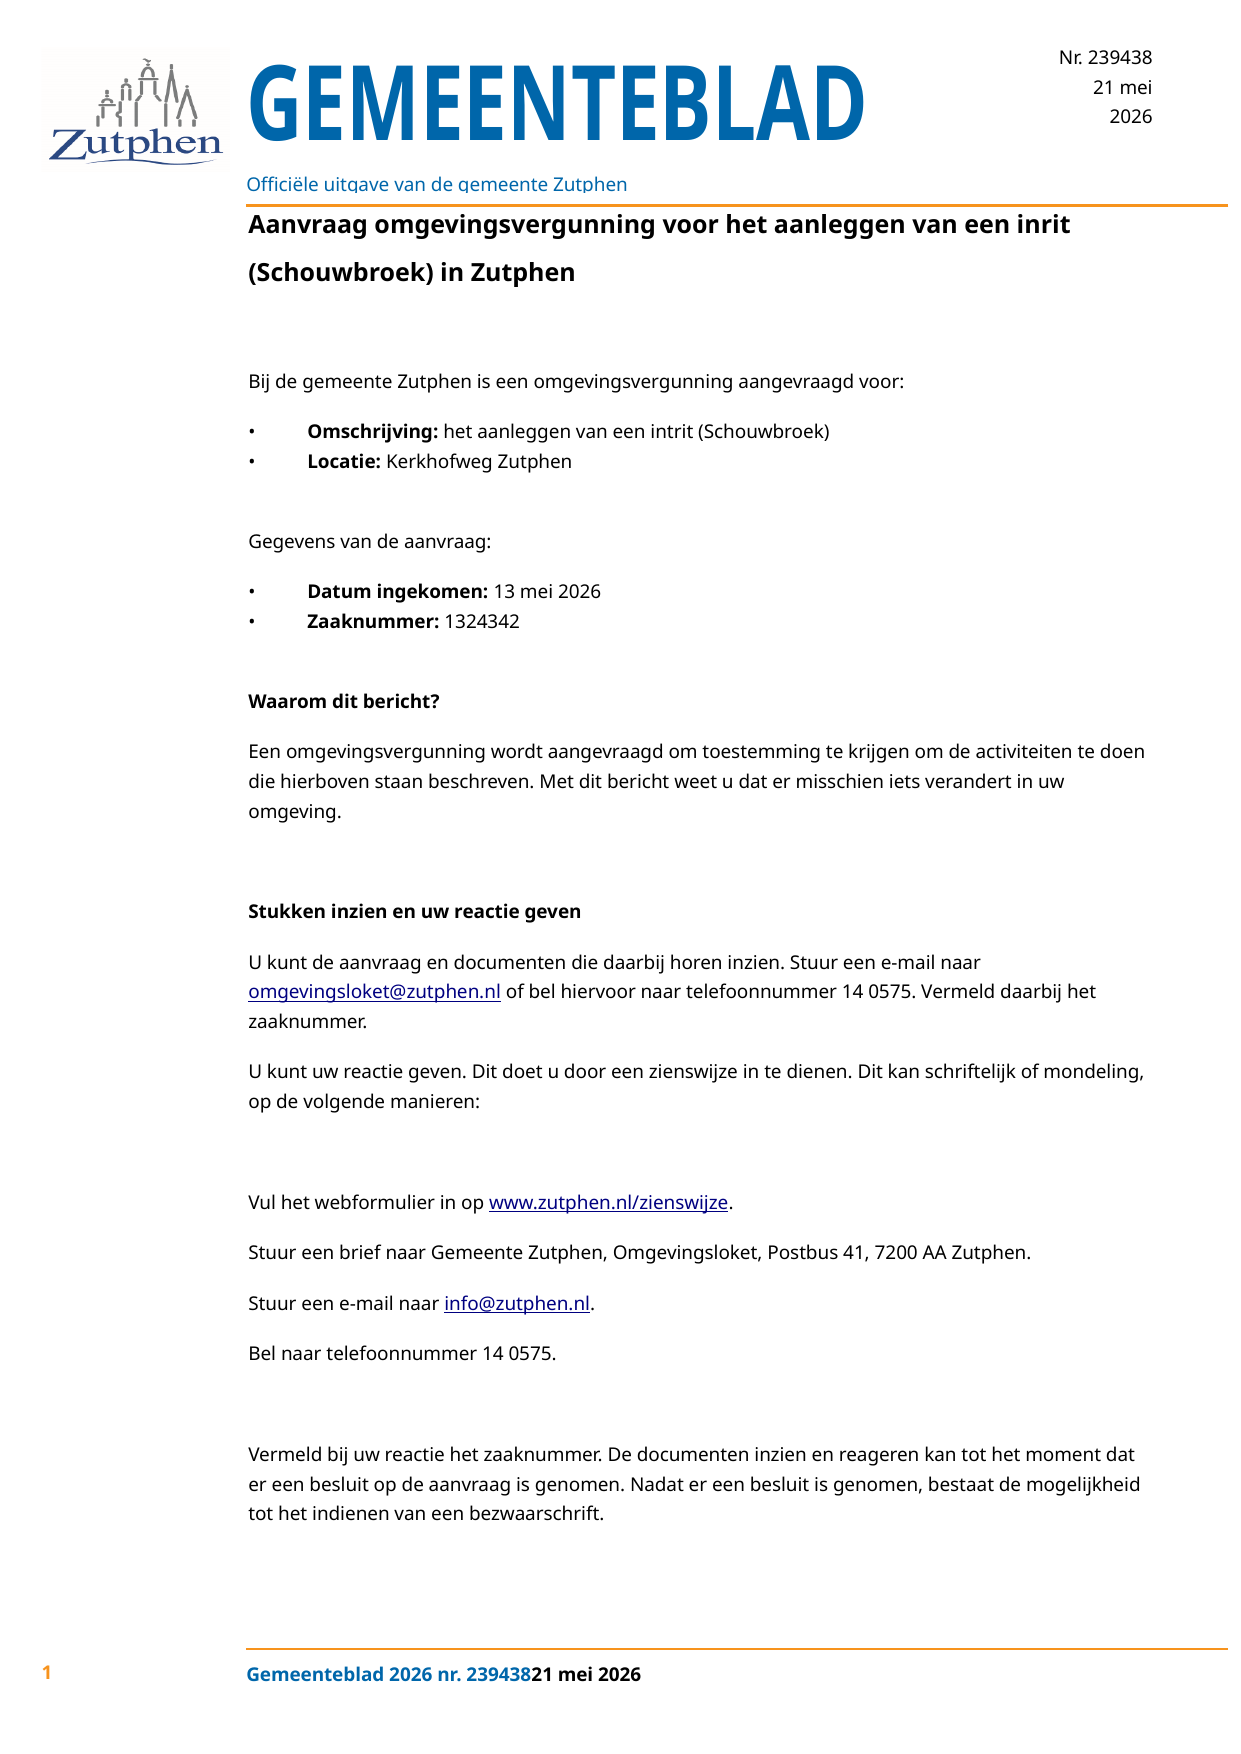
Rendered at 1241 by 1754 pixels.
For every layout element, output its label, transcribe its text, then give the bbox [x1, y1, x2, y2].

text U kunt de aanvraag en documenten die daarbij horen inzien. Stuur een e-mail naar omgevingsloket@zutphen.nl of bel hiervoor naar telefoonnummer 14 0575. Vermeld daarbij het zaaknummer. [248, 949, 1152, 1034]
text Vul het webformulier in op www.zutphen.nl/zienswijze. [248, 1189, 1152, 1215]
list Datum ingekomen: 13 mei 2026 [248, 579, 1152, 604]
text Waarom dit bericht? [248, 688, 1152, 714]
text U kunt uw reactie geven. Dit doet u door een zienswijze in te dienen. Dit kan schriftelijk of mondeling, op de volgende manieren: [248, 1059, 1152, 1114]
text Gegevens van de aanvraag: [248, 528, 1152, 554]
text Bel naar telefoonnummer 14 0575. [248, 1340, 1152, 1366]
text Bij de gemeente Zutphen is een omgevingsvergunning aangevraagd voor: [248, 368, 1152, 394]
list Omschrijving: het aanleggen van een intrit (Schouwbroek) [248, 419, 1152, 444]
list Locatie: Kerkhofweg Zutphen [248, 448, 1152, 474]
text Stuur een brief naar Gemeente Zutphen, Omgevingsloket, Postbus 41, 7200 AA Zutphen. [248, 1239, 1152, 1265]
list Zaaknummer: 1324342 [248, 608, 1152, 634]
text Stuur een e-mail naar info@zutphen.nl. [248, 1290, 1152, 1316]
text Een omgevingsvergunning wordt aangevraagd om toestemming te krijgen om de activiteiten te doen die hierboven staan beschreven. Met dit bericht weet u dat er misschien iets verandert in uw omgeving. [248, 739, 1152, 824]
text Vermeld bij uw reactie het zaaknummer. De documenten inzien en reageren kan tot het moment dat er een besluit op de aanvraag is genomen. Nadat er een besluit is genomen, bestaat de mogelijkheid tot het indienen van een bezwaarschrift. [248, 1441, 1152, 1526]
text Stukken inzien en uw reactie geven [248, 899, 1152, 924]
picture [41, 47, 231, 172]
text Aanvraag omgevingsvergunning voor het aanleggen van een inrit (Schouwbroek) in Zutphen [248, 207, 1152, 288]
